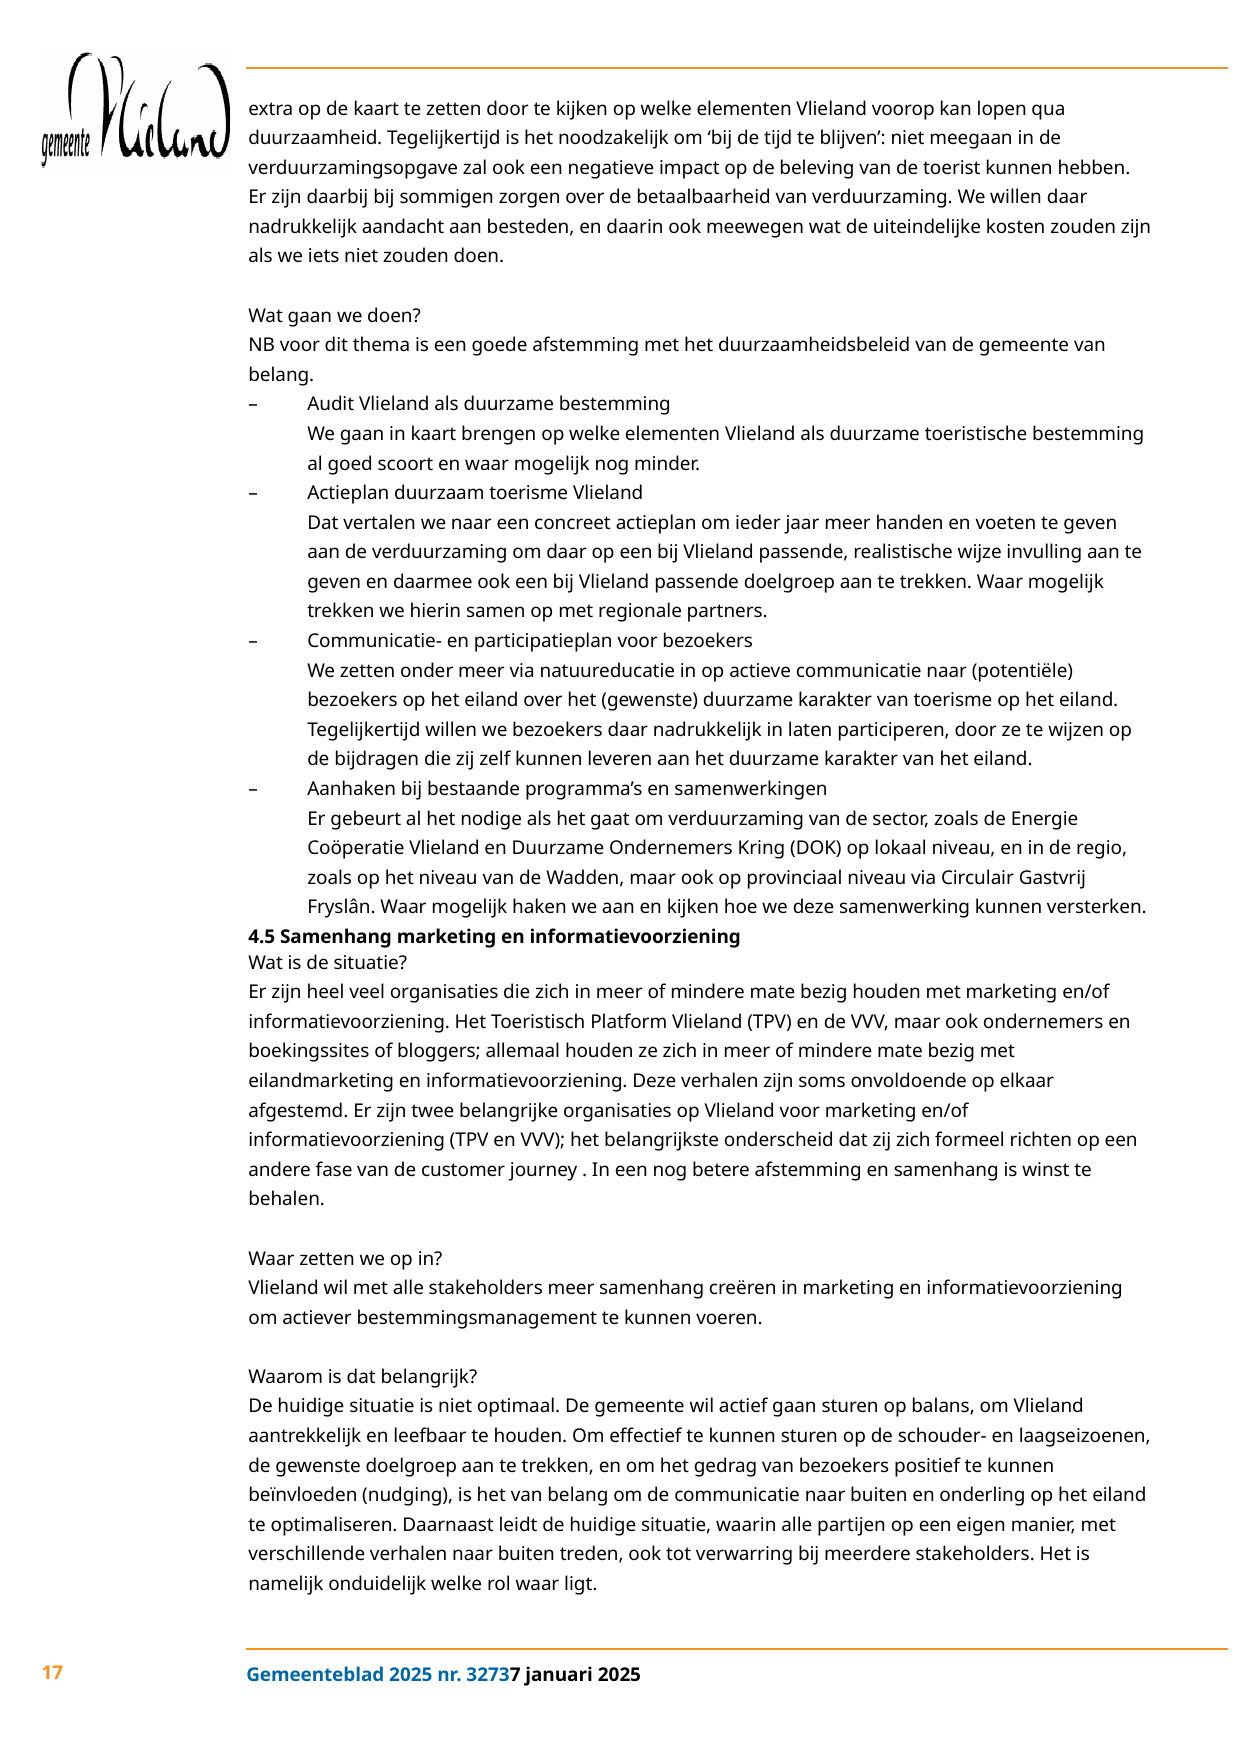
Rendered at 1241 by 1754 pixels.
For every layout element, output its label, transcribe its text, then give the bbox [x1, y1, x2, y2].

text Wat gaan we doen? [248, 302, 1152, 328]
list Audit Vlieland als duurzame bestemming [248, 391, 1152, 416]
list Actieplan duurzaam toerisme Vlieland [248, 479, 1152, 505]
text De huidige situatie is niet optimaal. De gemeente wil actief gaan sturen op balans, om Vlieland aantrekkelijk en leefbaar te houden. Om effectief te kunnen sturen op de schouder- en laagseizoenen, de gewenste doelgroep aan te trekken, en om het gedrag van bezoekers positief te kunnen beïnvloeden (nudging), is het van belang om de communicatie naar buiten en onderling op het eiland te optimaliseren. Daarnaast leidt de huidige situatie, waarin alle partijen op een eigen manier, met verschillende verhalen naar buiten treden, ook tot verwarring bij meerdere stakeholders. Het is namelijk onduidelijk welke rol waar ligt. [248, 1393, 1152, 1596]
list Er gebeurt al het nodige als het gaat om verduurzaming van de sector, zoals de Energie Coöperatie Vlieland en Duurzame Ondernemers Kring (DOK) op lokaal niveau, en in de regio, zoals op het niveau van de Wadden, maar ook op provinciaal niveau via Circulair Gastvrij Fryslân. Waar mogelijk haken we aan en kijken hoe we deze samenwerking kunnen versterken. [248, 805, 1152, 919]
list We zetten onder meer via natuureducatie in op actieve communicatie naar (potentiële) bezoekers op het eiland over het (gewenste) duurzame karakter van toerisme op het eiland. Tegelijkertijd willen we bezoekers daar nadrukkelijk in laten participeren, door ze te wijzen op de bijdragen die zij zelf kunnen leveren aan het duurzame karakter van het eiland. [248, 657, 1152, 771]
list Dat vertalen we naar een concreet actieplan om ieder jaar meer handen en voeten te geven aan de verduurzaming om daar op een bij Vlieland passende, realistische wijze invulling aan te geven en daarmee ook een bij Vlieland passende doelgroep aan te trekken. Waar mogelijk trekken we hierin samen op met regionale partners. [248, 509, 1152, 623]
text 4.5 Samenhang marketing en informatievoorziening [248, 923, 1152, 949]
list We gaan in kaart brengen op welke elementen Vlieland als duurzame toeristische bestemming al goed scoort en waar mogelijk nog minder. [248, 420, 1152, 476]
picture [41, 47, 231, 172]
text extra op de kaart te zetten door te kijken op welke elementen Vlieland voorop kan lopen qua duurzaamheid. Tegelijkertijd is het noodzakelijk om ‘bij de tijd te blijven’: niet meegaan in de verduurzamingsopgave zal ook een negatieve impact op de beleving van de toerist kunnen hebben. Er zijn daarbij bij sommigen zorgen over de betaalbaarheid van verduurzaming. We willen daar nadrukkelijk aandacht aan besteden, en daarin ook meewegen wat de uiteindelijke kosten zouden zijn als we iets niet zouden doen. [248, 95, 1152, 268]
text Vlieland wil met alle stakeholders meer samenhang creëren in marketing en informatievoorziening om actiever bestemmingsmanagement te kunnen voeren. [248, 1274, 1152, 1329]
list Aanhaken bij bestaande programma’s en samenwerkingen [248, 775, 1152, 801]
list Communicatie- en participatieplan voor bezoekers [248, 627, 1152, 653]
text Waar zetten we op in? [248, 1245, 1152, 1270]
text Wat is de situatie? [248, 949, 1152, 974]
text Waarom is dat belangrijk? [248, 1363, 1152, 1389]
text NB voor dit thema is een goede afstemming met het duurzaamheidsbeleid van de gemeente van belang. [248, 331, 1152, 387]
text Er zijn heel veel organisaties die zich in meer of mindere mate bezig houden met marketing en/of informatievoorziening. Het Toeristisch Platform Vlieland (TPV) en de VVV, maar ook ondernemers en boekingssites of bloggers; allemaal houden ze zich in meer of mindere mate bezig met eilandmarketing en informatievoorziening. Deze verhalen zijn soms onvoldoende op elkaar afgestemd. Er zijn twee belangrijke organisaties op Vlieland voor marketing en/of informatievoorziening (TPV en VVV); het belangrijkste onderscheid dat zij zich formeel richten op een andere fase van de customer journey . In een nog betere afstemming en samenhang is winst te behalen. [248, 978, 1152, 1211]
